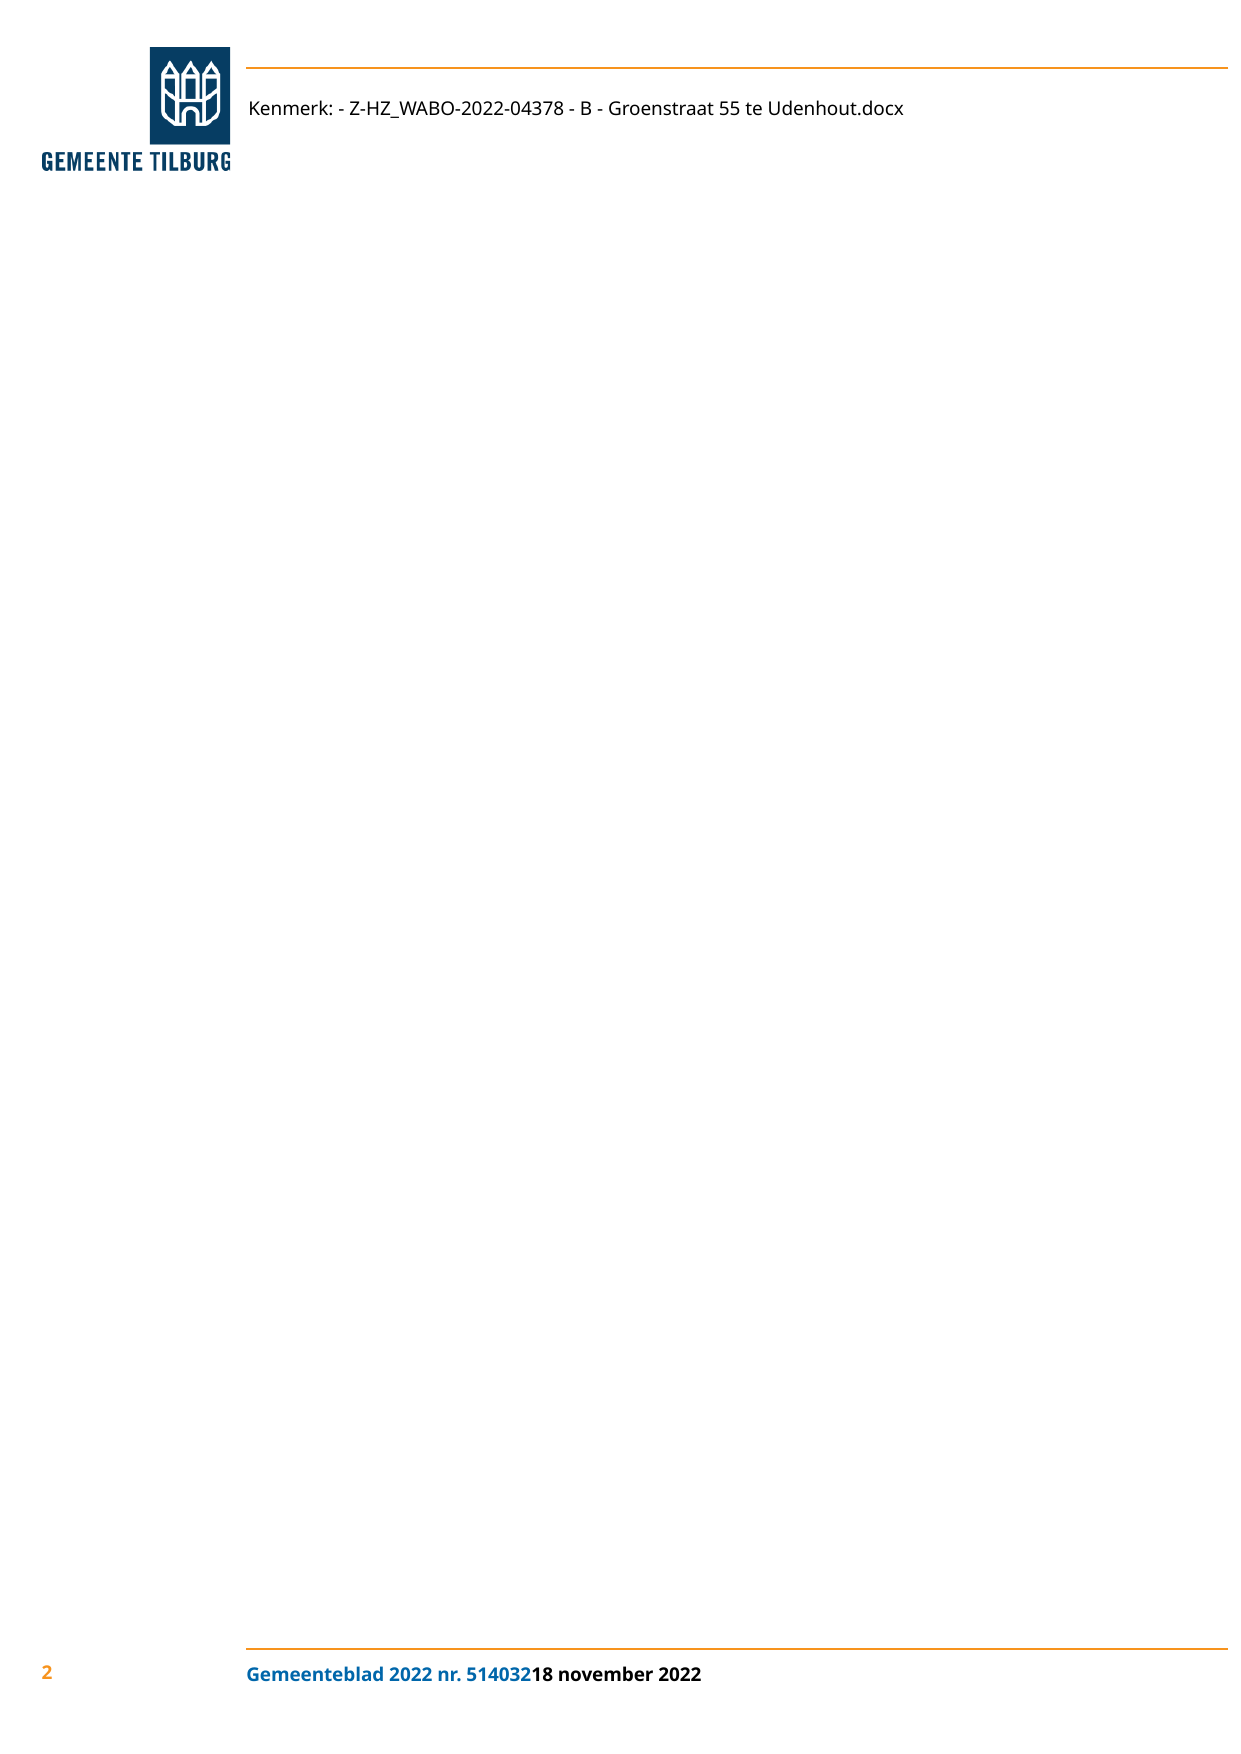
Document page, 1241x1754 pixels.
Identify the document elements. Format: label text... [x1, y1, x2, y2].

text Kenmerk: - Z-HZ_WABO-2022-04378 - B - Groenstraat 55 te Udenhout.docx [248, 95, 1152, 121]
picture [41, 47, 231, 172]
